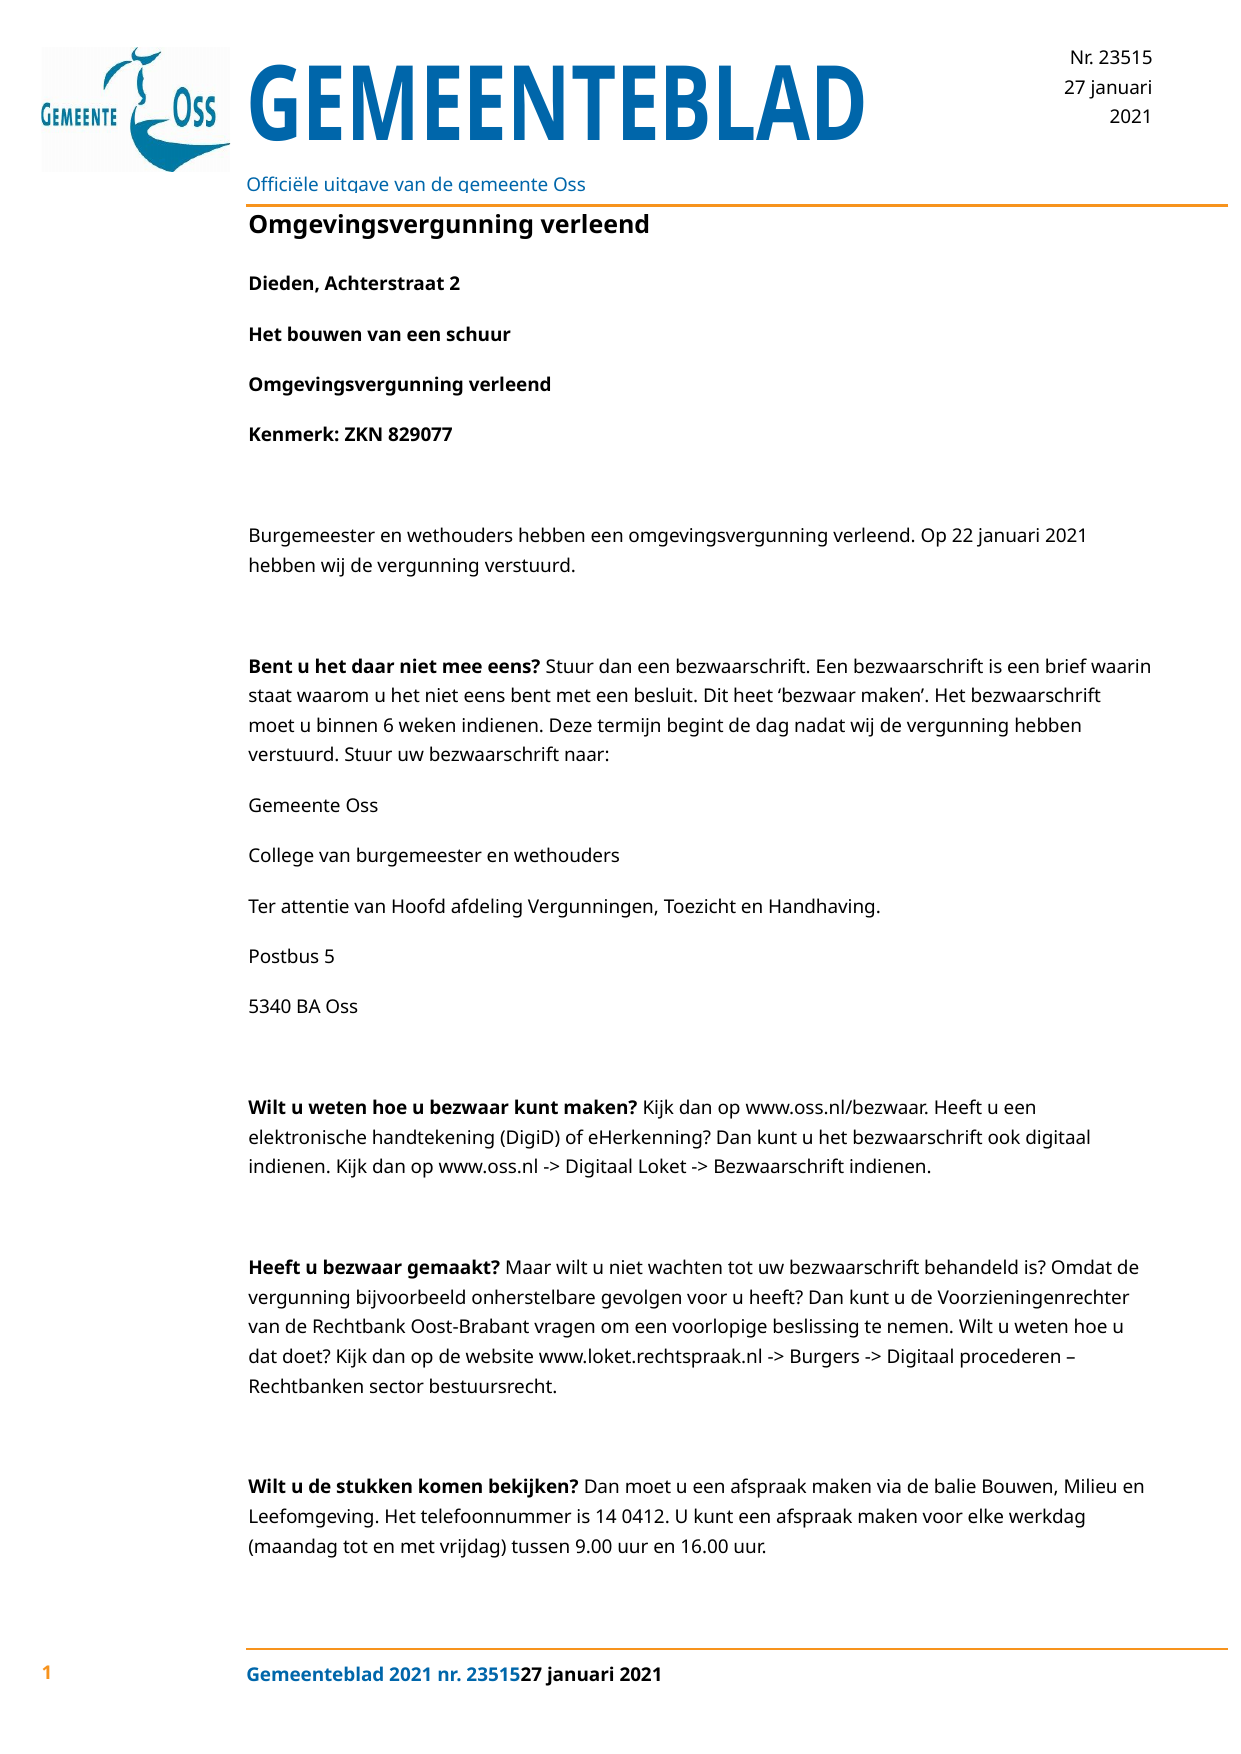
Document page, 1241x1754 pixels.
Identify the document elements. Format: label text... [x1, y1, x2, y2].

picture [41, 47, 231, 172]
text College van burgemeester en wethouders [248, 842, 1152, 868]
text 5340 BA Oss [248, 994, 1152, 1019]
text Heeft u bezwaar gemaakt? Maar wilt u niet wachten tot uw bezwaarschrift behandeld is? Omdat de vergunning bijvoorbeeld onherstelbare gevolgen voor u heeft? Dan kunt u de Voorzieningenrechter van de Rechtbank Oost-Brabant vragen om een voorlopige beslissing te nemen. Wilt u weten hoe u dat doet? Kijk dan op de website www.loket.rechtspraak.nl -> Burgers -> Digitaal procederen – Rechtbanken sector bestuursrecht. [248, 1254, 1152, 1398]
text Wilt u de stukken komen bekijken? Dan moet u een afspraak maken via de balie Bouwen, Milieu en Leefomgeving. Het telefoonnummer is 14 0412. U kunt een afspraak maken voor elke werkdag (maandag tot en met vrijdag) tussen 9.00 uur en 16.00 uur. [248, 1474, 1152, 1558]
text Bent u het daar niet mee eens? Stuur dan een bezwaarschrift. Een bezwaarschrift is een brief waarin staat waarom u het niet eens bent met een besluit. Dit heet ‘bezwaar maken’. Het bezwaarschrift moet u binnen 6 weken indienen. Deze termijn begint de dag nadat wij de vergunning hebben verstuurd. Stuur uw bezwaarschrift naar: [248, 653, 1152, 767]
text Gemeente Oss [248, 792, 1152, 818]
text Wilt u weten hoe u bezwaar kunt maken? Kijk dan op www.oss.nl/bezwaar. Heeft u een elektronische handtekening (DigiD) of eHerkenning? Dan kunt u het bezwaarschrift ook digitaal indienen. Kijk dan op www.oss.nl -> Digitaal Loket -> Bezwaarschrift indienen. [248, 1094, 1152, 1179]
text Ter attentie van Hoofd afdeling Vergunningen, Toezicht en Handhaving. [248, 893, 1152, 918]
text Omgevingsvergunning verleend [248, 207, 1152, 241]
text Dieden, Achterstraat 2 [248, 270, 1152, 296]
text Het bouwen van een schuur [248, 321, 1152, 346]
text Omgevingsvergunning verleend [248, 371, 1152, 397]
text Kenmerk: ZKN 829077 [248, 422, 1152, 447]
text Postbus 5 [248, 943, 1152, 969]
text Burgemeester en wethouders hebben een omgevingsvergunning verleend. Op 22 januari 2021 hebben wij de vergunning verstuurd. [248, 522, 1152, 578]
